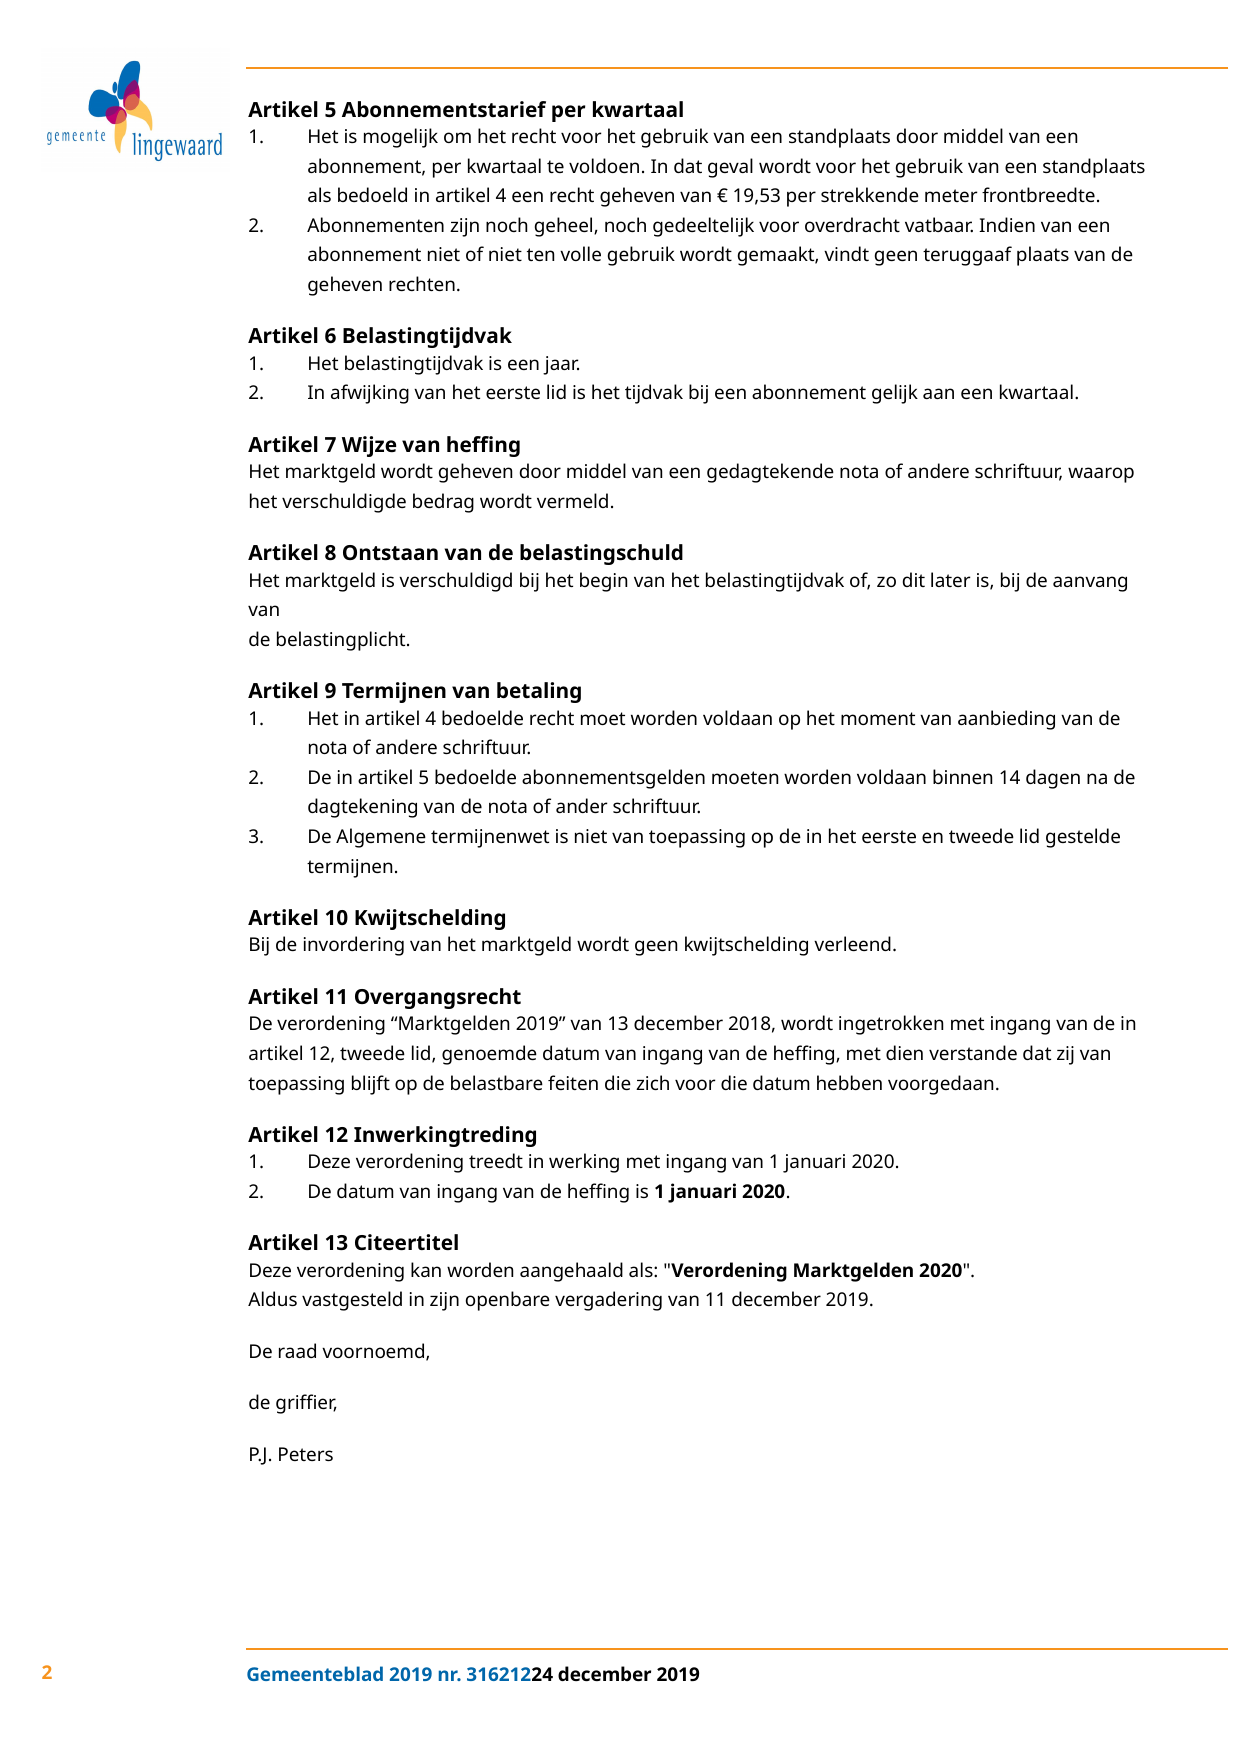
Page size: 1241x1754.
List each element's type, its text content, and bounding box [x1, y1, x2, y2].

picture [41, 47, 231, 172]
list Het in artikel 4 bedoelde recht moet worden voldaan op het moment van aanbieding van de nota of andere schriftuur. [248, 705, 1152, 760]
text P.J. Peters [248, 1441, 1152, 1467]
text Aldus vastgesteld in zijn openbare vergadering van 11 december 2019. [248, 1287, 1152, 1312]
text Deze verordening kan worden aangehaald als: "Verordening Marktgelden 2020". [248, 1257, 1152, 1283]
text Artikel 11 Overgangsrecht [248, 982, 1152, 1011]
list Het belastingtijdvak is een jaar. [248, 350, 1152, 376]
text Artikel 9 Termijnen van betaling [248, 676, 1152, 705]
text Artikel 13 Citeertitel [248, 1228, 1152, 1257]
text De raad voornoemd, [248, 1338, 1152, 1364]
list Deze verordening treedt in werking met ingang van 1 januari 2020. [248, 1148, 1152, 1174]
text Artikel 6 Belastingtijdvak [248, 322, 1152, 350]
text Het marktgeld wordt geheven door middel van een gedagtekende nota of andere schriftuur, waarop het verschuldigde bedrag wordt vermeld. [248, 458, 1152, 514]
text de belastingplicht. [248, 626, 1152, 652]
text de griffier, [248, 1389, 1152, 1415]
text De verordening “Marktgelden 2019” van 13 december 2018, wordt ingetrokken met ingang van de in artikel 12, tweede lid, genoemde datum van ingang van de heffing, met dien verstande dat zij van toepassing blijft op de belastbare feiten die zich voor die datum hebben voorgedaan. [248, 1011, 1152, 1095]
list De datum van ingang van de heffing is 1 januari 2020. [248, 1178, 1152, 1204]
text Artikel 12 Inwerkingtreding [248, 1120, 1152, 1148]
text Artikel 8 Ontstaan van de belastingschuld [248, 538, 1152, 567]
text Het marktgeld is verschuldigd bij het begin van het belastingtijdvak of, zo dit later is, bij de aanvang van [248, 567, 1152, 622]
list De in artikel 5 bedoelde abonnementsgelden moeten worden voldaan binnen 14 dagen na de dagtekening van de nota of ander schriftuur. [248, 764, 1152, 819]
list In afwijking van het eerste lid is het tijdvak bij een abonnement gelijk aan een kwartaal. [248, 379, 1152, 405]
list De Algemene termijnenwet is niet van toepassing op de in het eerste en tweede lid gestelde termijnen. [248, 823, 1152, 878]
text Bij de invordering van het marktgeld wordt geen kwijtschelding verleend. [248, 932, 1152, 957]
list Abonnementen zijn noch geheel, noch gedeeltelijk voor overdracht vatbaar. Indien van een abonnement niet of niet ten volle gebruik wordt gemaakt, vindt geen teruggaaf plaats van de geheven rechten. [248, 212, 1152, 297]
text Artikel 7 Wijze van heffing [248, 430, 1152, 458]
list Het is mogelijk om het recht voor het gebruik van een standplaats door middel van een abonnement, per kwartaal te voldoen. In dat geval wordt voor het gebruik van een standplaats als bedoeld in artikel 4 een recht geheven van € 19,53 per strekkende meter frontbreedte. [248, 123, 1152, 208]
text Artikel 10 Kwijtschelding [248, 903, 1152, 932]
text Artikel 5 Abonnementstarief per kwartaal [248, 95, 1152, 123]
